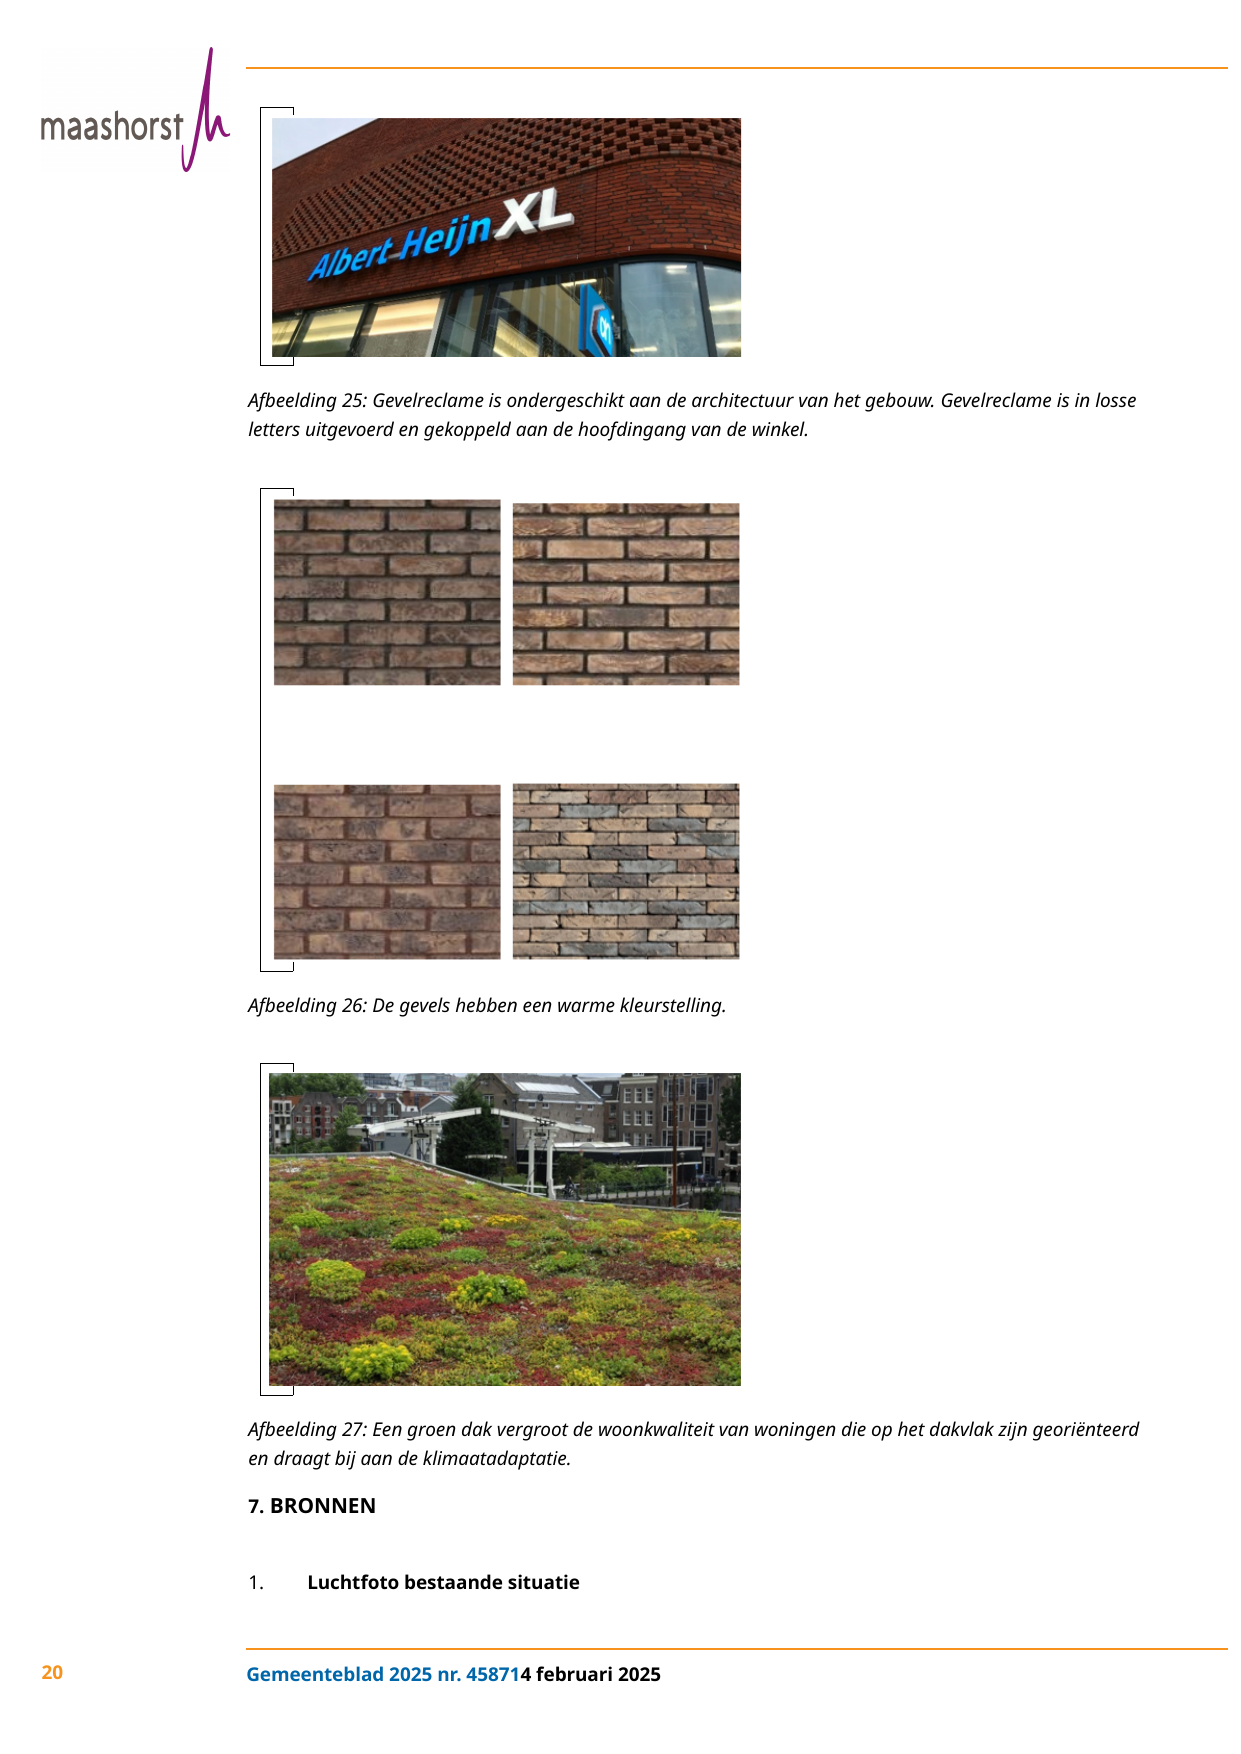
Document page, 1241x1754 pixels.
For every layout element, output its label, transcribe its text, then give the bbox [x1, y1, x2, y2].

picture [268, 115, 742, 357]
text 7. BRONNEN [248, 1491, 1152, 1519]
text Afbeelding 25: Gevelreclame is ondergeschikt aan de architectuur van het gebouw. Gevelreclame is in losse letters uitgevoerd en gekoppeld aan de hoofdingang van de winkel. [248, 387, 1152, 442]
list Luchtfoto bestaande situatie [248, 1569, 1152, 1594]
text Afbeelding 26: De gevels hebben een warme kleurstelling. [248, 992, 1152, 1018]
picture [268, 496, 742, 962]
text Afbeelding 27: Een groen dak vergroot de woonkwaliteit van woningen die op het dakvlak zijn georiënteerd en draagt bij aan de klimaatadaptatie. [248, 1416, 1152, 1471]
picture [41, 47, 231, 172]
picture [268, 1072, 742, 1386]
